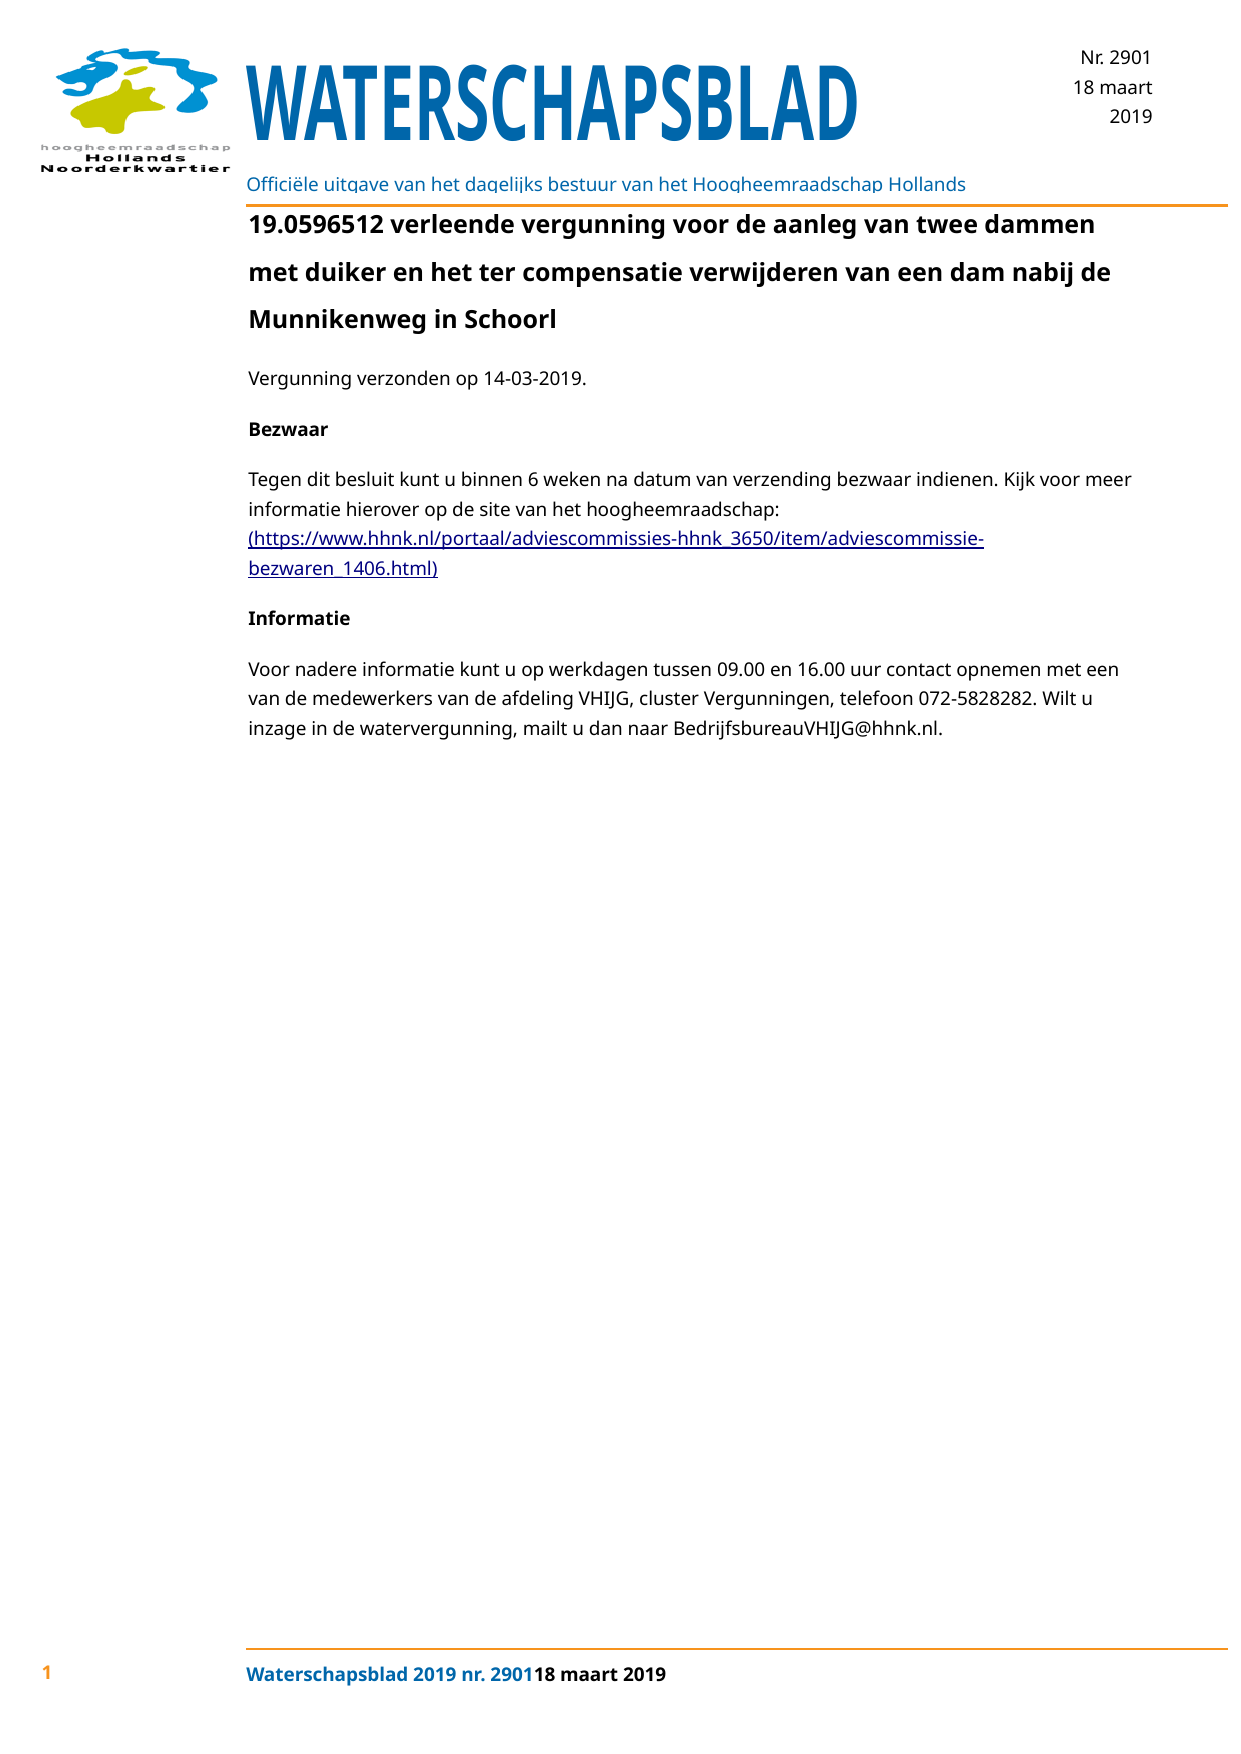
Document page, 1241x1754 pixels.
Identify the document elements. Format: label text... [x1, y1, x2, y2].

text 19.0596512 verleende vergunning voor de aanleg van twee dammen met duiker en het ter compensatie verwijderen van een dam nabij de Munnikenweg in Schoorl [248, 207, 1152, 336]
text Vergunning verzonden op 14-03-2019. [248, 366, 1152, 391]
picture [41, 47, 231, 172]
text Informatie [248, 606, 1152, 631]
text Tegen dit besluit kunt u binnen 6 weken na datum van verzending bezwaar indienen. Kijk voor meer informatie hierover op de site van het hoogheemraadschap: (https://www.hhnk.nl/portaal/adviescommissies-hhnk_3650/item/adviescommissie-bezwaren_1406.html) [248, 466, 1152, 581]
text Bezwaar [248, 416, 1152, 442]
text Voor nadere informatie kunt u op werkdagen tussen 09.00 en 16.00 uur contact opnemen met een van de medewerkers van de afdeling VHIJG, cluster Vergunningen, telefoon 072-5828282. Wilt u inzage in de watervergunning, mailt u dan naar BedrijfsbureauVHIJG@hhnk.nl. [248, 656, 1152, 741]
